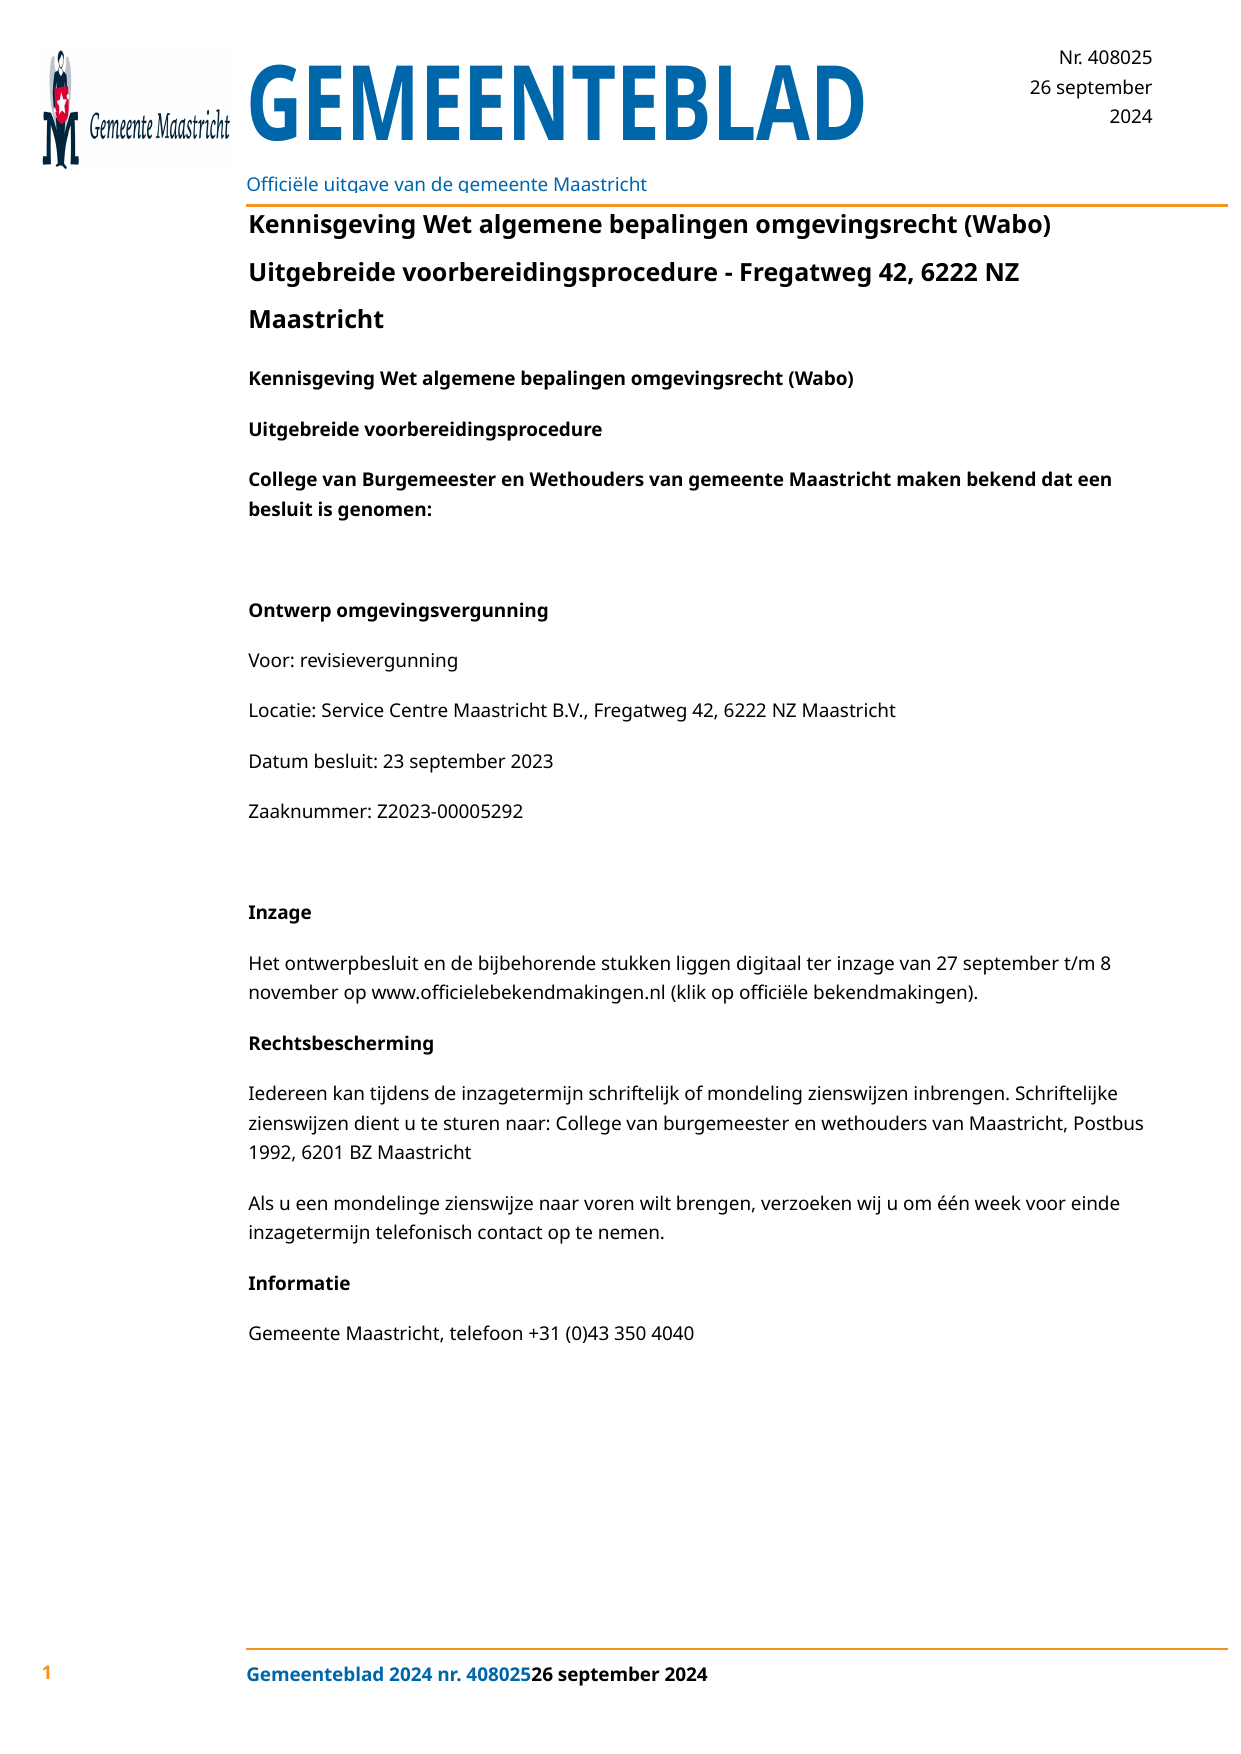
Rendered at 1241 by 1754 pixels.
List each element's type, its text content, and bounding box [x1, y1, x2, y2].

text Rechtsbescherming [248, 1030, 1152, 1055]
text Informatie [248, 1270, 1152, 1295]
text Als u een mondelinge zienswijze naar voren wilt brengen, verzoeken wij u om één week voor einde inzagetermijn telefonisch contact op te nemen. [248, 1190, 1152, 1245]
text Kennisgeving Wet algemene bepalingen omgevingsrecht (Wabo) [248, 366, 1152, 391]
text Voor: revisievergunning [248, 647, 1152, 673]
text Inzage [248, 899, 1152, 925]
text Datum besluit: 23 september 2023 [248, 748, 1152, 774]
text Kennisgeving Wet algemene bepalingen omgevingsrecht (Wabo) Uitgebreide voorbereidingsprocedure - Fregatweg 42, 6222 NZ Maastricht [248, 207, 1152, 336]
text Iedereen kan tijdens de inzagetermijn schriftelijk of mondeling zienswijzen inbrengen. Schriftelijke zienswijzen dient u te sturen naar: College van burgemeester en wethouders van Maastricht, Postbus 1992, 6201 BZ Maastricht [248, 1080, 1152, 1165]
text Uitgebreide voorbereidingsprocedure [248, 416, 1152, 442]
text Locatie: Service Centre Maastricht B.V., Fregatweg 42, 6222 NZ Maastricht [248, 698, 1152, 723]
text College van Burgemeester en Wethouders van gemeente Maastricht maken bekend dat een besluit is genomen: [248, 466, 1152, 522]
text Zaaknummer: Z2023-00005292 [248, 798, 1152, 824]
text Het ontwerpbesluit en de bijbehorende stukken liggen digitaal ter inzage van 27 september t/m 8 november op www.officielebekendmakingen.nl (klik op officiële bekendmakingen). [248, 950, 1152, 1005]
text Gemeente Maastricht, telefoon +31 (0)43 350 4040 [248, 1320, 1152, 1346]
text Ontwerp omgevingsvergunning [248, 597, 1152, 622]
picture [41, 47, 231, 172]
